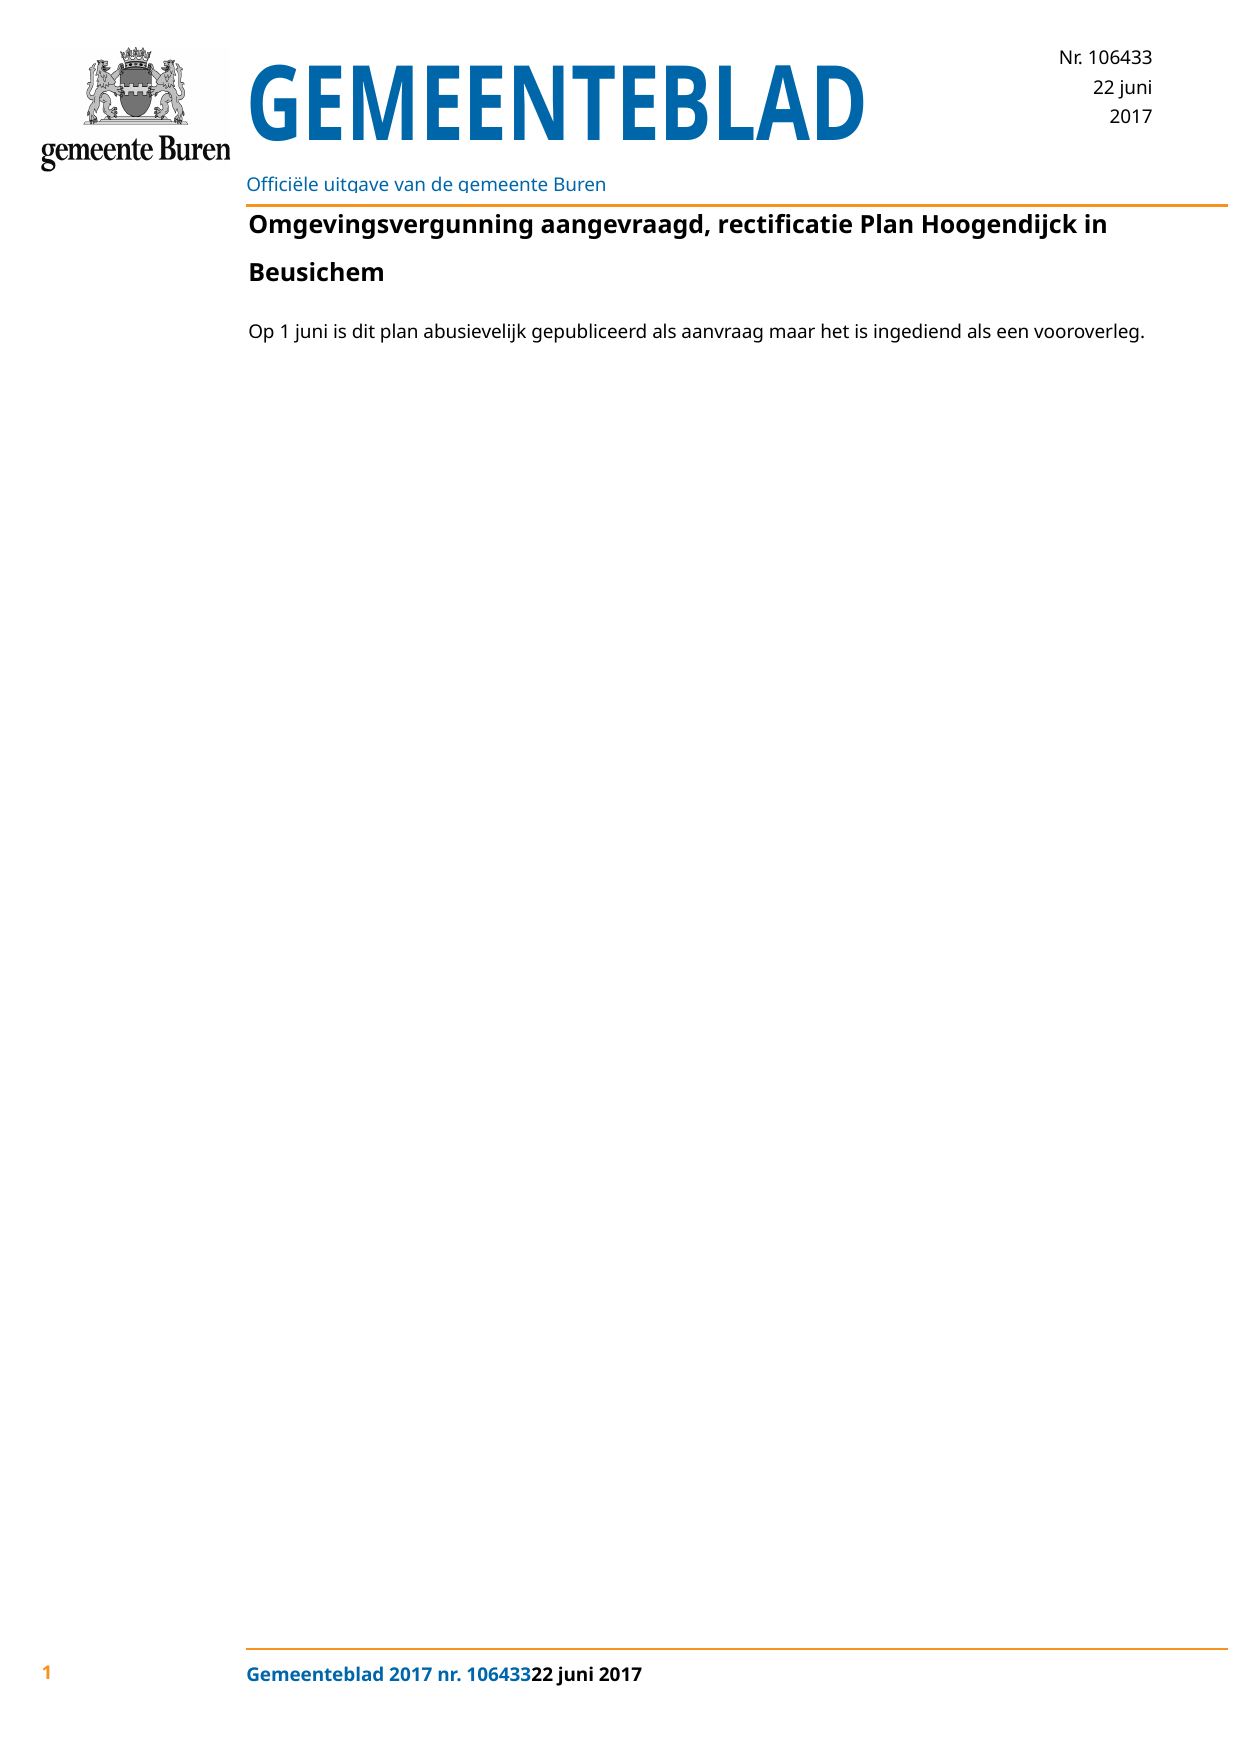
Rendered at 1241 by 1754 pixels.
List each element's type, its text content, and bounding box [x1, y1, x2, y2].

picture [41, 47, 231, 172]
text Op 1 juni is dit plan abusievelijk gepubliceerd als aanvraag maar het is ingediend als een vooroverleg. [248, 318, 1152, 344]
text Omgevingsvergunning aangevraagd, rectificatie Plan Hoogendijck in Beusichem [248, 207, 1152, 288]
